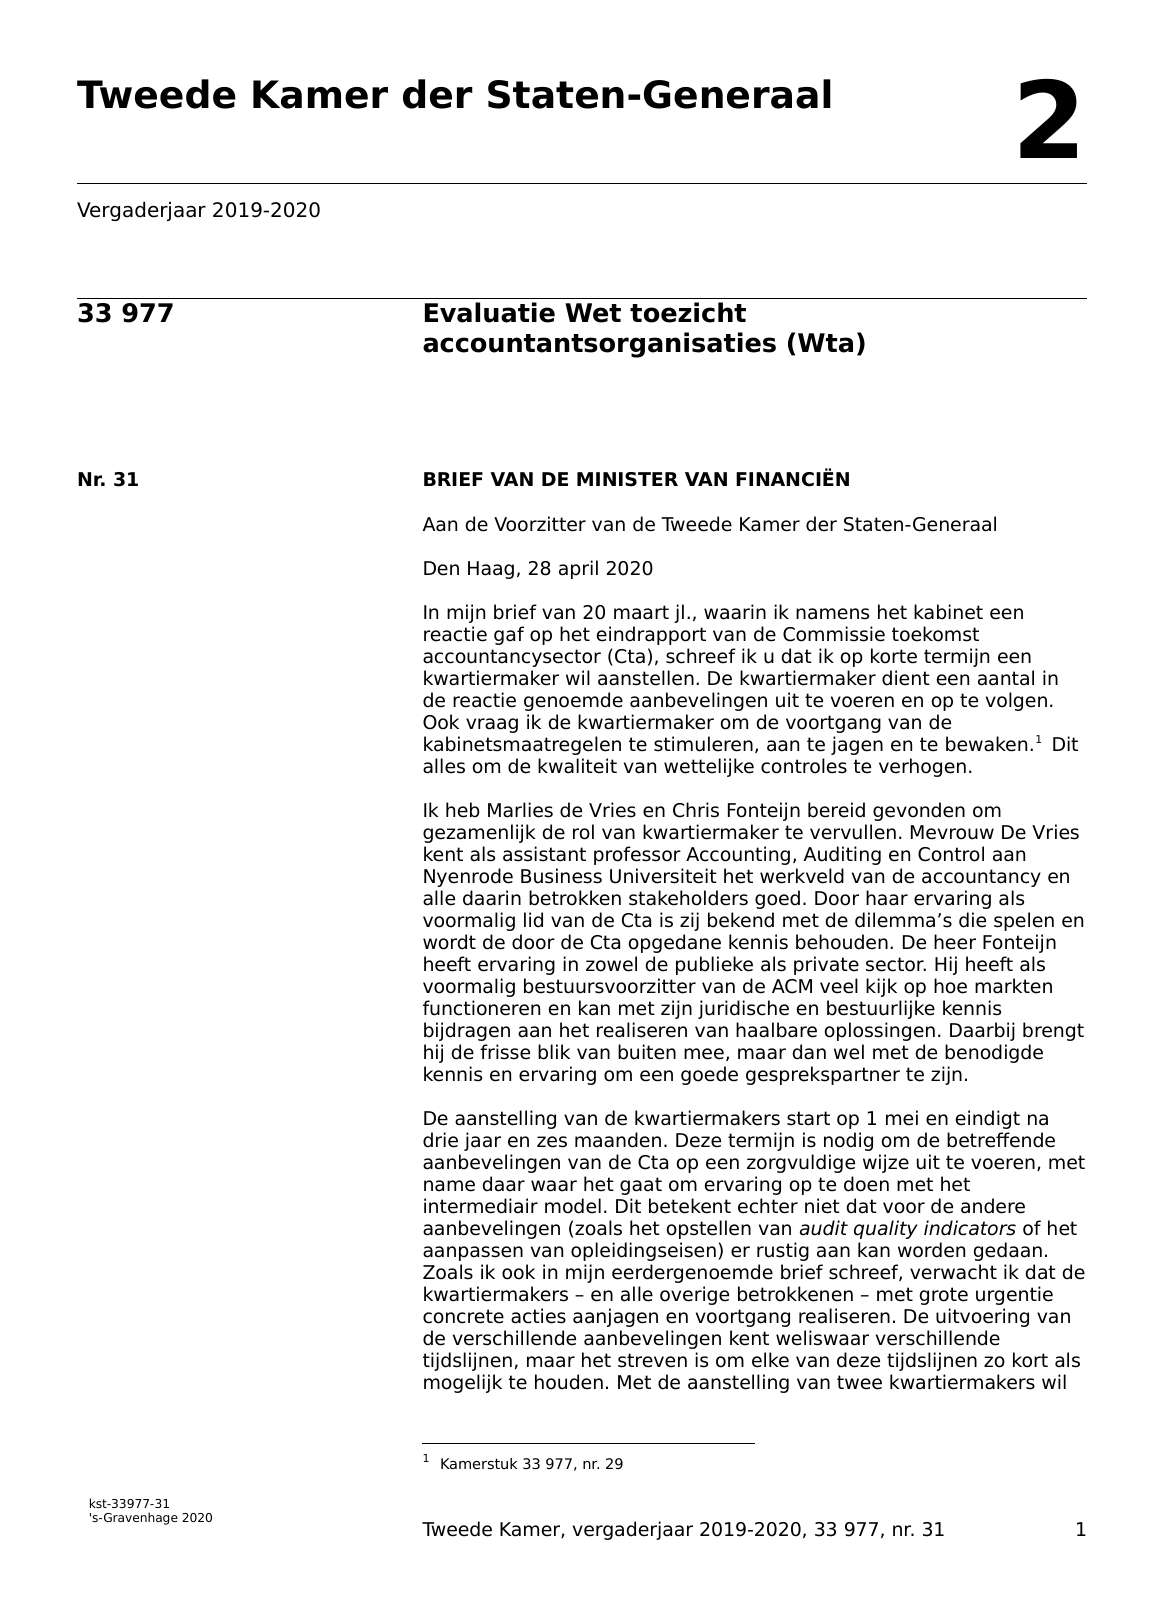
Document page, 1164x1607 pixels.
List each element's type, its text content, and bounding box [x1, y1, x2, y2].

text Ik heb Marlies de Vries en Chris Fonteijn bereid gevonden om gezamenlijk de rol van kwartiermaker te vervullen. Mevrouw De Vries kent als assistant professor Accounting, Auditing en Control aan Nyenrode Business Universiteit het werkveld van de accountancy en alle daarin betrokken stakeholders goed. Door haar ervaring als voormalig lid van de Cta is zij bekend met de dilemma’s die spelen en wordt de door de Cta opgedane kennis behouden. De heer Fonteijn heeft ervaring in zowel de publieke als private sector. Hij heeft als voormalig bestuursvoorzitter van de ACM veel kijk op hoe markten functioneren en kan met zijn juridische en bestuurlijke kennis bijdragen aan het realiseren van haalbare oplossingen. Daarbij brengt hij de frisse blik van buiten mee, maar dan wel met de benodigde kennis en ervaring om een goede gesprekspartner te zijn. [422, 800, 1087, 1086]
table_header 2 [886, 59, 1087, 183]
table_cell Vergaderjaar 2019-2020 [77, 184, 1087, 298]
subtitle 33 977 Evaluatie Wet toezicht accountantsorganisaties (Wta) [77, 299, 1087, 358]
text In mijn brief van 20 maart jl., waarin ik namens het kabinet een reactie gaf op het eindrapport van de Commissie toekomst accountancysector (Cta), schreef ik u dat ik op korte termijn een kwartiermaker wil aanstellen. De kwartiermaker dient een aantal in de reactie genoemde aanbevelingen uit te voeren en op te volgen. Ook vraag ik de kwartiermaker om de voortgang van de kabinetsmaatregelen te stimuleren, aan te jagen en te bewaken. Dit alles om de kwaliteit van wettelijke controles te verhogen. [422, 602, 1087, 778]
text De aanstelling van de kwartiermakers start op 1 mei en eindigt na drie jaar en zes maanden. Deze termijn is nodig om de betreffende aanbevelingen van de Cta op een zorgvuldige wijze uit te voeren, met name daar waar het gaat om ervaring op te doen met het intermediair model. Dit betekent echter niet dat voor de andere aanbevelingen (zoals het opstellen van audit quality indicators of het aanpassen van opleidingseisen) er rustig aan kan worden gedaan. Zoals ik ook in mijn eerdergenoemde brief schreef, verwacht ik dat de kwartiermakers – en alle overige betrokkenen – met grote urgentie concrete acties aanjagen en voortgang realiseren. De uitvoering van de verschillende aanbevelingen kent weliswaar verschillende tijdslijnen, maar het streven is om elke van deze tijdslijnen zo kort als mogelijk te houden. Met de aanstelling van twee kwartiermakers wil [422, 1108, 1087, 1393]
table_header Tweede Kamer der Staten-Generaal [77, 59, 886, 183]
subtitle Nr. 31 BRIEF VAN DE MINISTER VAN FINANCIËN [77, 469, 1087, 491]
text Den Haag, 28 april 2020 [422, 558, 1087, 580]
text 's-Gravenhage 2020 [88, 1511, 323, 1525]
text Aan de Voorzitter van de Tweede Kamer der Staten-Generaal [422, 513, 1087, 536]
text kst-33977-31 [88, 1497, 323, 1511]
text Kamerstuk 33 977, nr. 29 [422, 1452, 1087, 1474]
